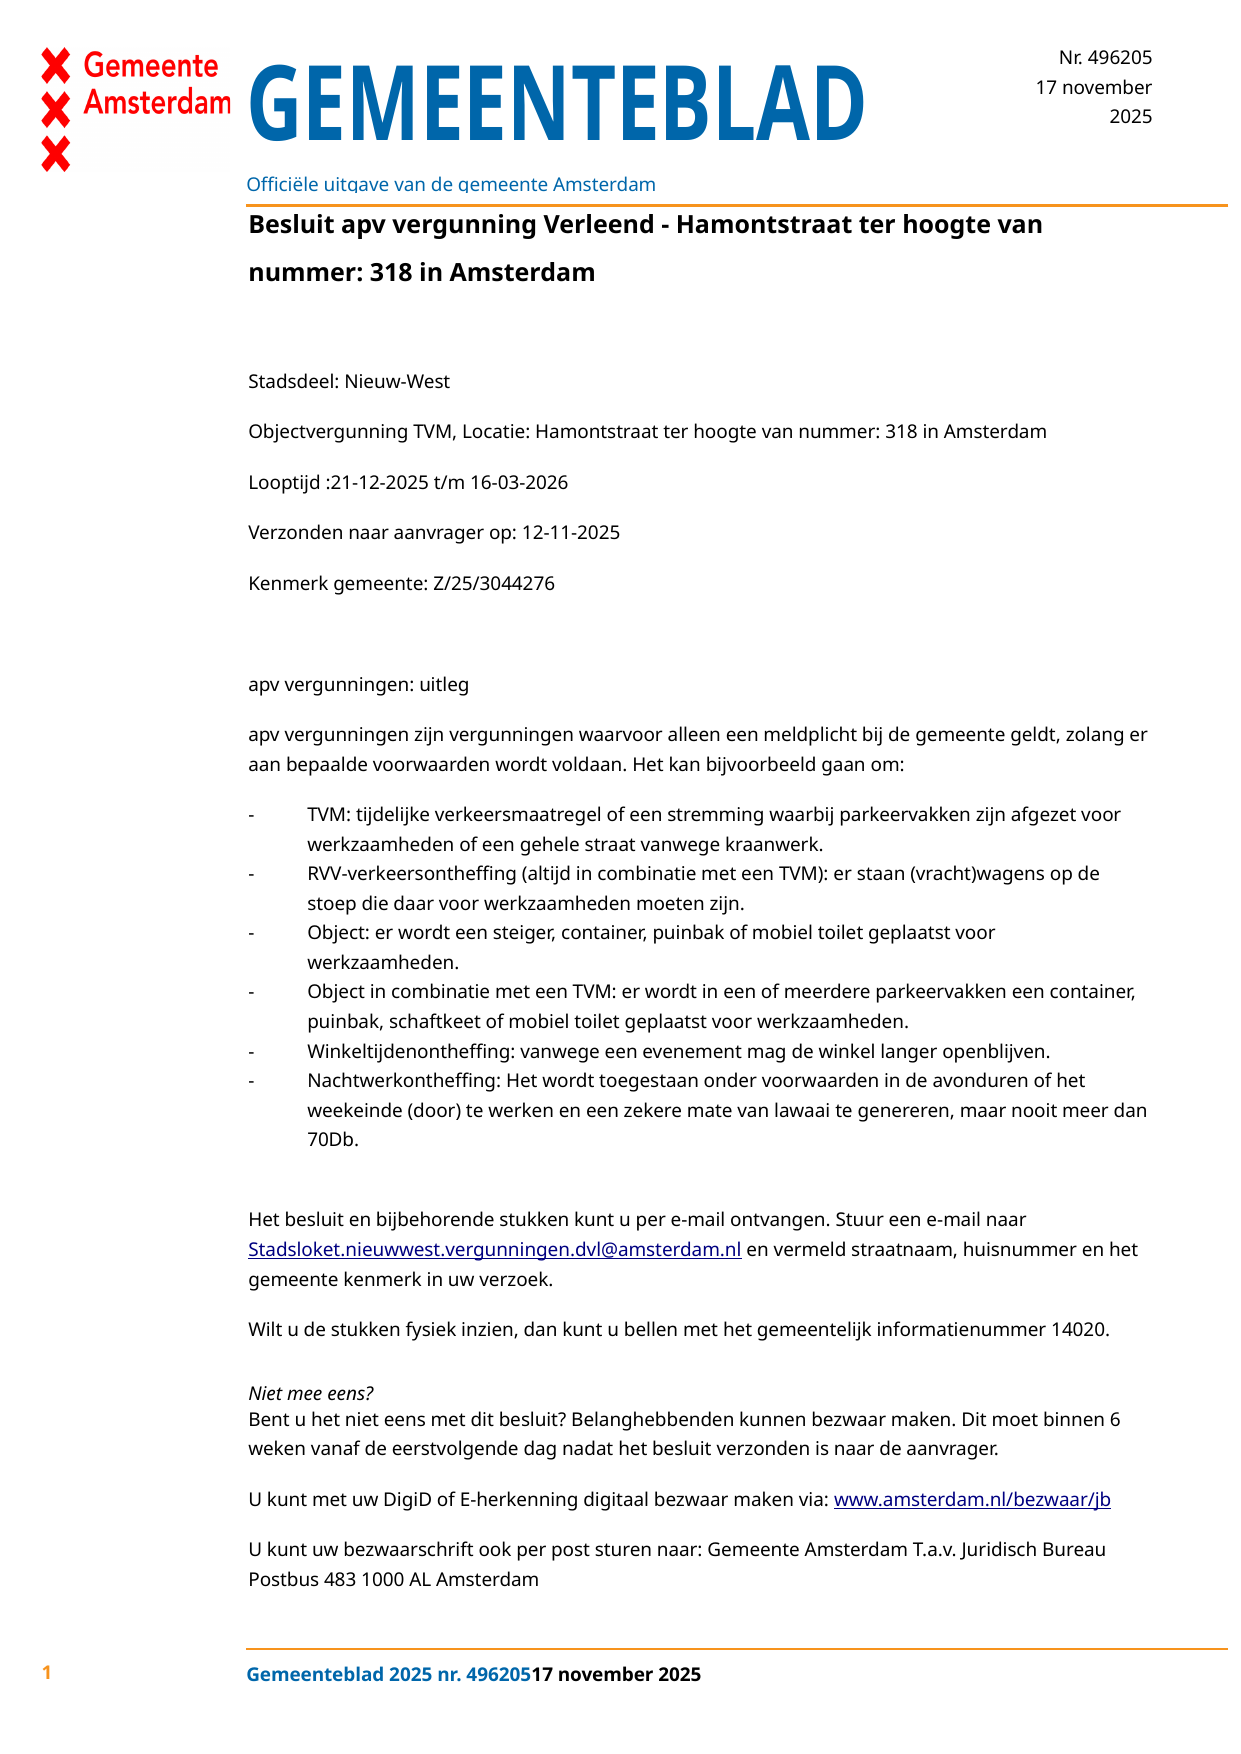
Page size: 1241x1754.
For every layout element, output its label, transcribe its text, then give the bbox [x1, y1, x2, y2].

text Wilt u de stukken fysiek inzien, dan kunt u bellen met het gemeentelijk informatienummer 14020. [248, 1316, 1152, 1342]
list Object in combinatie met een TVM: er wordt in een of meerdere parkeervakken een container, puinbak, schaftkeet of mobiel toilet geplaatst voor werkzaamheden. [248, 979, 1152, 1034]
text Verzonden naar aanvrager op: 12-11-2025 [248, 519, 1152, 545]
text Bent u het niet eens met dit besluit? Belanghebbenden kunnen bezwaar maken. Dit moet binnen 6 weken vanaf de eerstvolgende dag nadat het besluit verzonden is naar de aanvrager. [248, 1406, 1152, 1461]
text Looptijd :21-12-2025 t/m 16-03-2026 [248, 469, 1152, 495]
text Het besluit en bijbehorende stukken kunt u per e-mail ontvangen. Stuur een e-mail naar Stadsloket.nieuwwest.vergunningen.dvl@amsterdam.nl en vermeld straatnaam, huisnummer en het gemeente kenmerk in uw verzoek. [248, 1207, 1152, 1292]
picture [41, 47, 231, 172]
text apv vergunningen zijn vergunningen waarvoor alleen een meldplicht bij de gemeente geldt, zolang er aan bepaalde voorwaarden wordt voldaan. Het kan bijvoorbeeld gaan om: [248, 721, 1152, 777]
text Besluit apv vergunning Verleend - Hamontstraat ter hoogte van nummer: 318 in Amsterdam [248, 207, 1152, 288]
text Objectvergunning TVM, Locatie: Hamontstraat ter hoogte van nummer: 318 in Amsterdam [248, 419, 1152, 444]
list RVV-verkeersontheffing (altijd in combinatie met een TVM): er staan (vracht)wagens op de stoep die daar voor werkzaamheden moeten zijn. [248, 860, 1152, 916]
list Object: er wordt een steiger, container, puinbak of mobiel toilet geplaatst voor werkzaamheden. [248, 919, 1152, 975]
text Kenmerk gemeente: Z/25/3044276 [248, 570, 1152, 596]
list Winkeltijdenontheffing: vanwege een evenement mag de winkel langer openblijven. [248, 1038, 1152, 1064]
list TVM: tijdelijke verkeersmaatregel of een stremming waarbij parkeervakken zijn afgezet voor werkzaamheden of een gehele straat vanwege kraanwerk. [248, 801, 1152, 857]
list Nachtwerkontheffing: Het wordt toegestaan onder voorwaarden in de avonduren of het weekeinde (door) te werken en een zekere mate van lawaai te genereren, maar nooit meer dan 70Db. [248, 1067, 1152, 1152]
text Stadsdeel: Nieuw-West [248, 368, 1152, 394]
text Niet mee eens? [248, 1380, 1152, 1406]
text U kunt uw bezwaarschrift ook per post sturen naar: Gemeente Amsterdam T.a.v. Juridisch Bureau Postbus 483 1000 AL Amsterdam [248, 1536, 1152, 1592]
text U kunt met uw DigiD of E-herkenning digitaal bezwaar maken via: www.amsterdam.nl/bezwaar/jb [248, 1486, 1152, 1512]
text apv vergunningen: uitleg [248, 671, 1152, 697]
